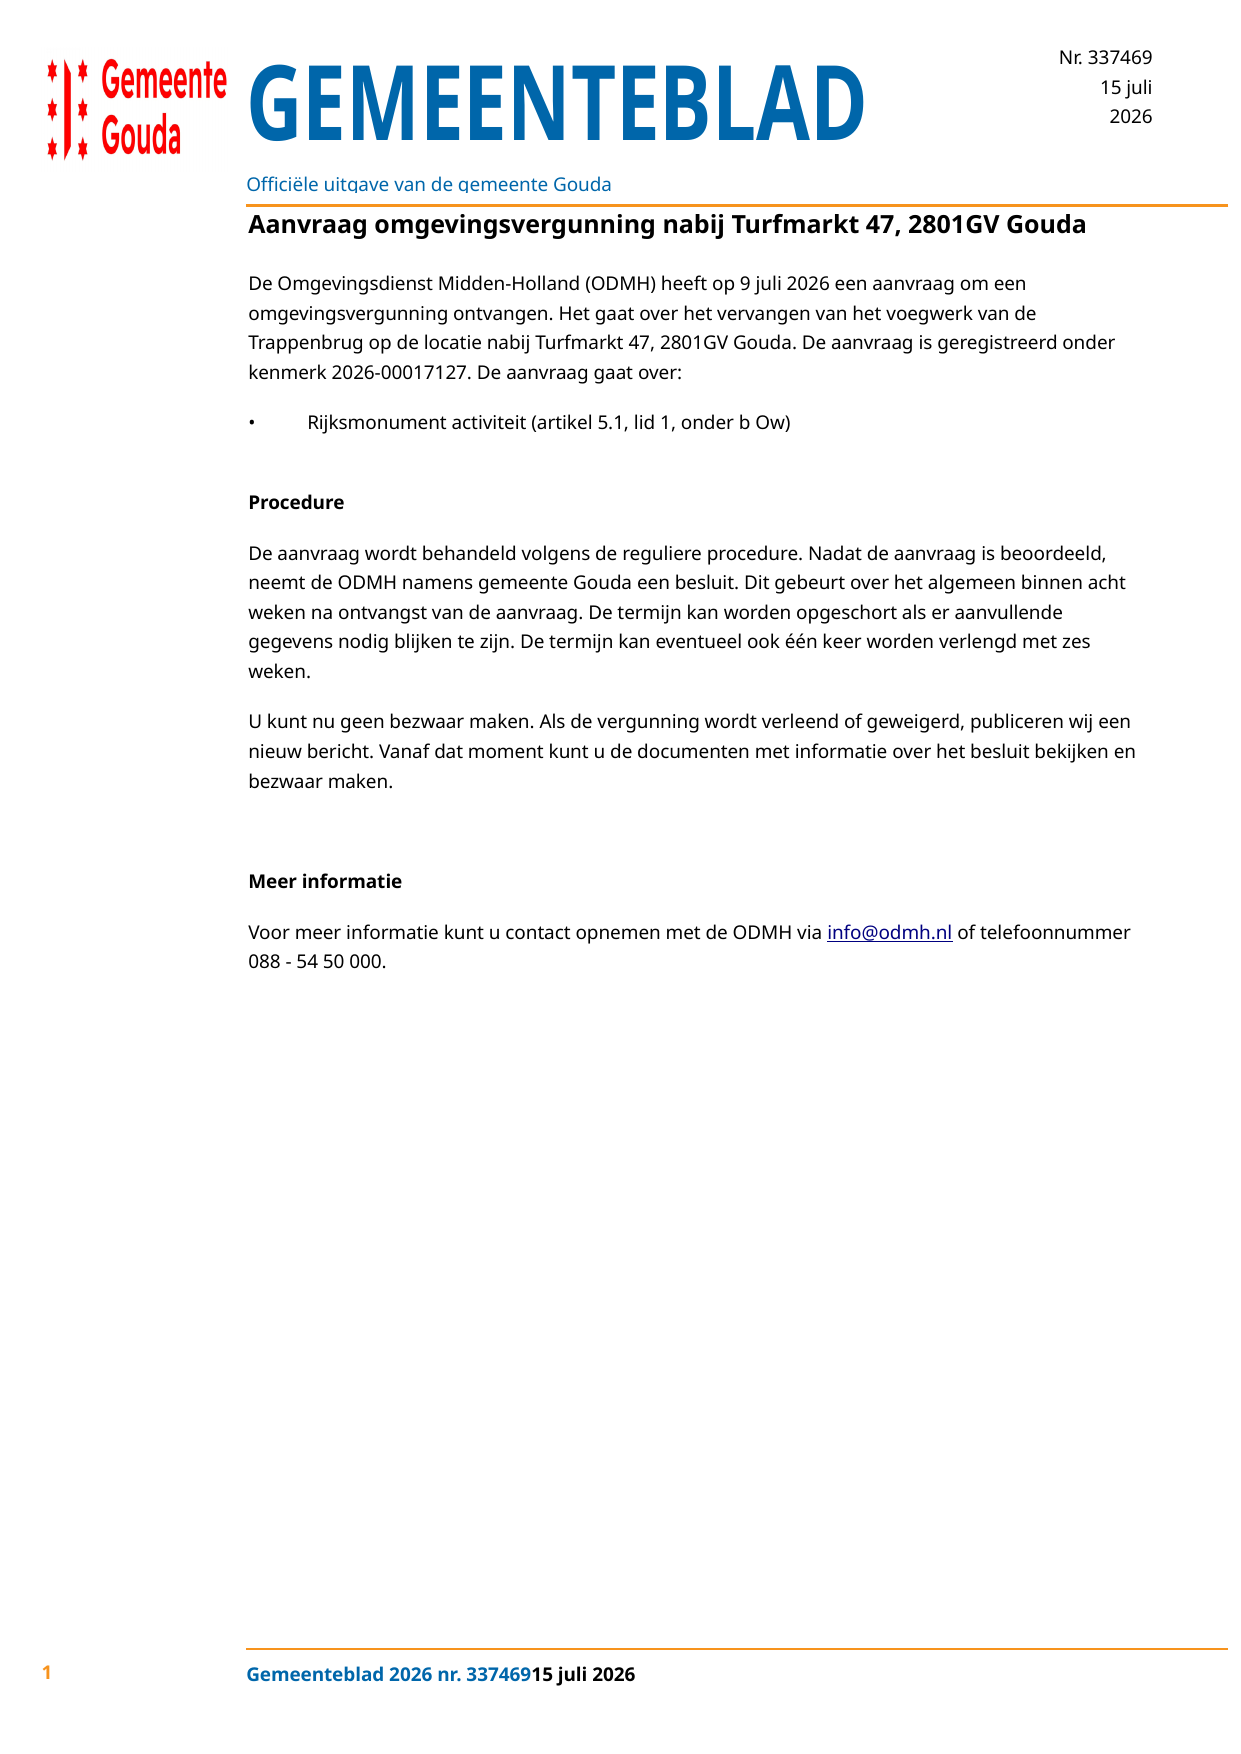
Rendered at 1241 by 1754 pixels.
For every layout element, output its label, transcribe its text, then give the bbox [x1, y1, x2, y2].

text Voor meer informatie kunt u contact opnemen met de ODMH via info@odmh.nl of telefoonnummer 088 - 54 50 000. [248, 919, 1152, 974]
text De aanvraag wordt behandeld volgens de reguliere procedure. Nadat de aanvraag is beoordeeld, neemt de ODMH namens gemeente Gouda een besluit. Dit gebeurt over het algemeen binnen acht weken na ontvangst van de aanvraag. De termijn kan worden opgeschort als er aanvullende gegevens nodig blijken te zijn. De termijn kan eventueel ook één keer worden verlengd met zes weken. [248, 540, 1152, 684]
text U kunt nu geen bezwaar maken. Als de vergunning wordt verleend of geweigerd, publiceren wij een nieuw bericht. Vanaf dat moment kunt u de documenten met informatie over het besluit bekijken en bezwaar maken. [248, 709, 1152, 793]
text De Omgevingsdienst Midden-Holland (ODMH) heeft op 9 juli 2026 een aanvraag om een omgevingsvergunning ontvangen. Het gaat over het vervangen van het voegwerk van de Trappenbrug op de locatie nabij Turfmarkt 47, 2801GV Gouda. De aanvraag is geregistreerd onder kenmerk 2026-00017127. De aanvraag gaat over: [248, 270, 1152, 385]
text Meer informatie [248, 869, 1152, 894]
list Rijksmonument activiteit (artikel 5.1, lid 1, onder b Ow) [248, 409, 1152, 435]
text Aanvraag omgevingsvergunning nabij Turfmarkt 47, 2801GV Gouda [248, 207, 1152, 241]
picture [41, 47, 231, 172]
text Procedure [248, 489, 1152, 515]
